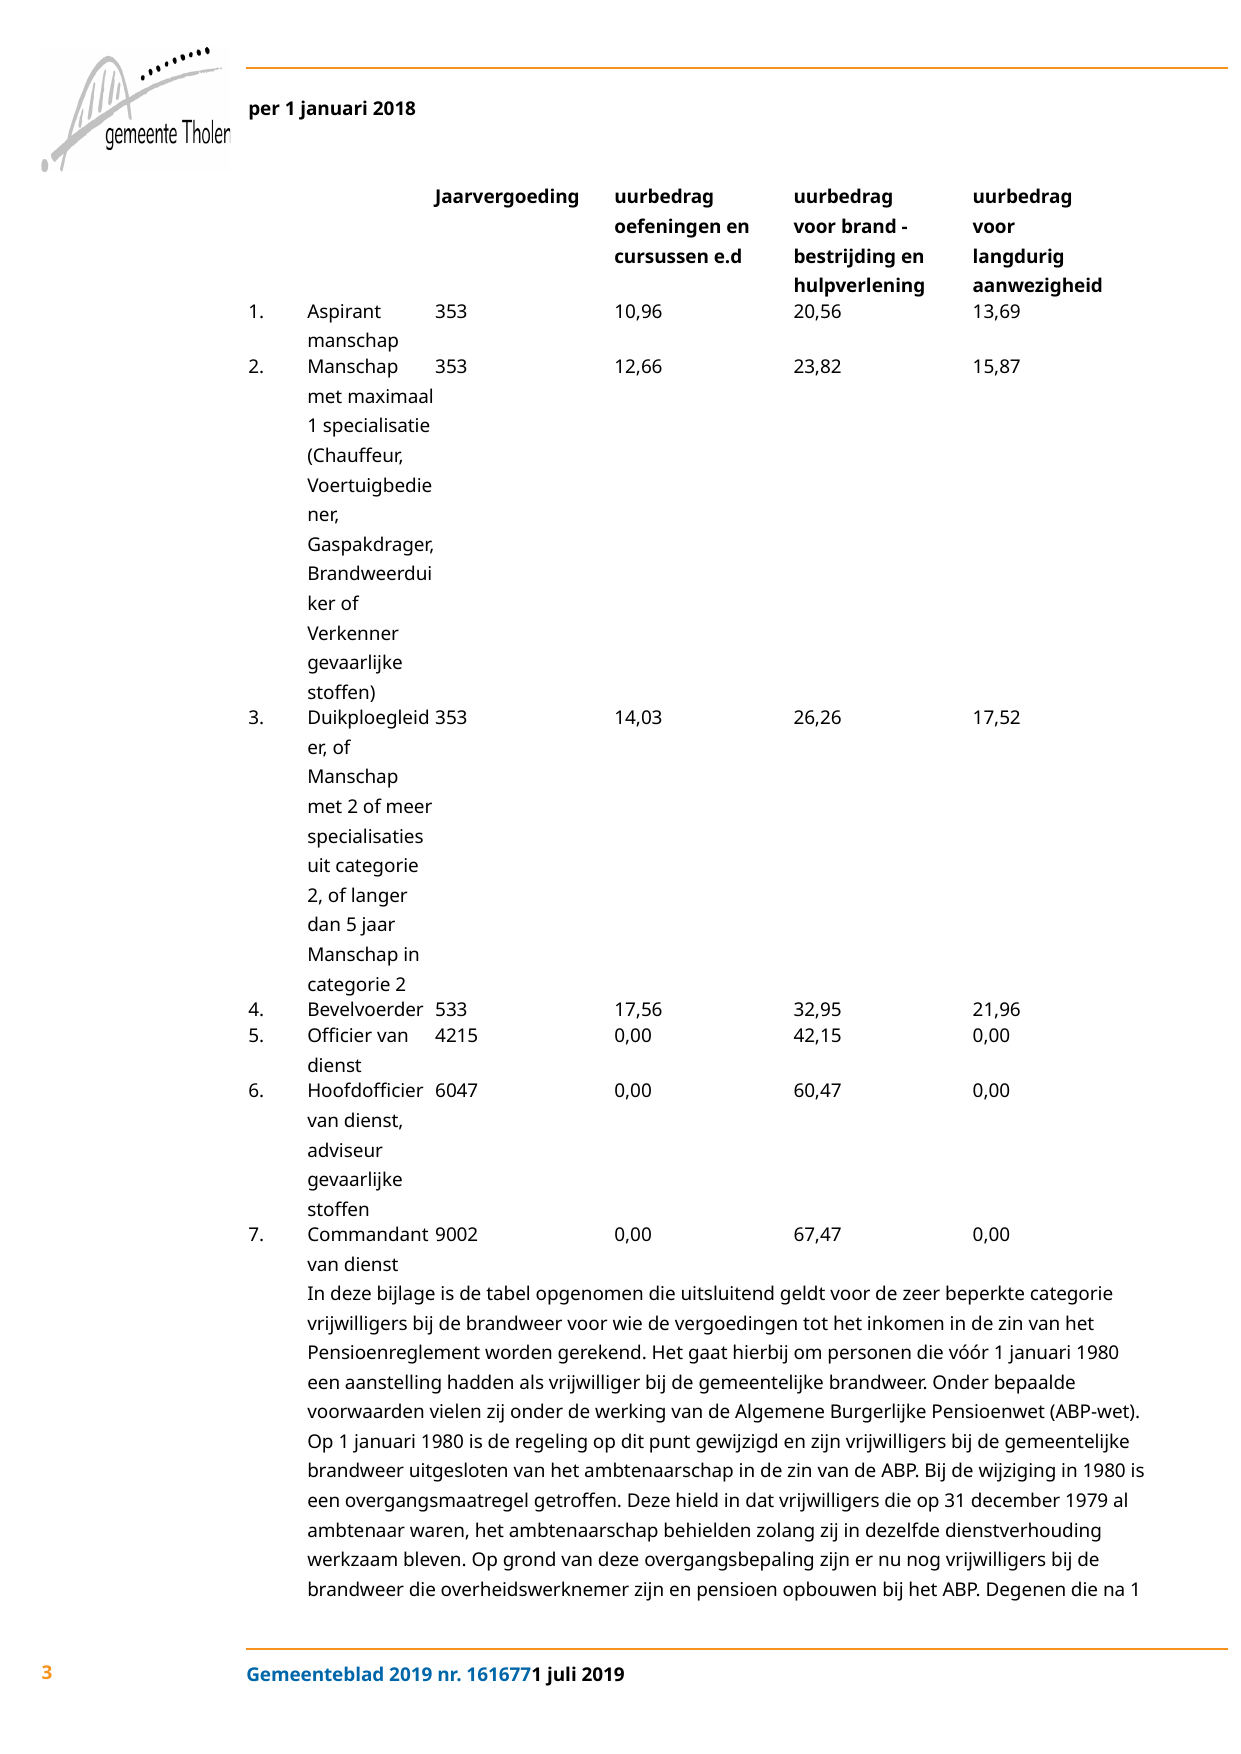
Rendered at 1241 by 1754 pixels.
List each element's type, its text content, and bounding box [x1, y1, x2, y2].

table_cell 42,15 [793, 1022, 972, 1078]
table_cell 353 [435, 354, 614, 704]
table_cell 20,56 [793, 298, 972, 353]
table_header uurbedrag voor brand -bestrijding en hulpverlening [793, 154, 972, 298]
text per 1 januari 2018 [248, 95, 1152, 121]
table_cell 0,00 [973, 1078, 1152, 1222]
table_cell Commandant van dienst [248, 1222, 435, 1277]
list In deze bijlage is de tabel opgenomen die uitsluitend geldt voor de zeer beperkte categorie vrijwilligers bij de brandweer voor wie de vergoedingen tot het inkomen in de zin van het Pensioenreglement worden gerekend. Het gaat hierbij om personen die vóór 1 januari 1980 een aanstelling hadden als vrijwilliger bij de gemeentelijke brandweer. Onder bepaalde voorwaarden vielen zij onder de werking van de Algemene Burgerlijke Pensioenwet (ABP-wet). [248, 1280, 1152, 1424]
table_cell Aspirant manschap [248, 298, 435, 353]
table_header [248, 154, 435, 298]
table_cell 0,00 [973, 1222, 1152, 1277]
table_cell 0,00 [973, 1022, 1152, 1078]
table_header Jaarvergoeding [435, 154, 614, 298]
table_cell 26,26 [793, 705, 972, 997]
table_cell 10,96 [614, 298, 793, 353]
table_cell 353 [435, 298, 614, 353]
table_header uurbedrag oefeningen en cursussen e.d [614, 154, 793, 298]
table_header uurbedrag voor langdurig aanwezigheid [973, 154, 1152, 298]
table_cell 6047 [435, 1078, 614, 1222]
table_cell 0,00 [614, 1078, 793, 1222]
table_cell 17,56 [614, 997, 793, 1022]
table_cell 4215 [435, 1022, 614, 1078]
table_cell 67,47 [793, 1222, 972, 1277]
table_cell 9002 [435, 1222, 614, 1277]
table_cell 0,00 [614, 1222, 793, 1277]
table_cell 13,69 [973, 298, 1152, 353]
table_cell 23,82 [793, 354, 972, 704]
table_cell Bevelvoerder [248, 997, 435, 1022]
table_cell 60,47 [793, 1078, 972, 1222]
table_cell 14,03 [614, 705, 793, 997]
table_cell Hoofdofficier van dienst, adviseur gevaarlijke stoffen [248, 1078, 435, 1222]
table_cell 21,96 [973, 997, 1152, 1022]
table_cell Officier van dienst [248, 1022, 435, 1078]
picture [41, 47, 231, 172]
table_cell 0,00 [614, 1022, 793, 1078]
table_cell 17,52 [973, 705, 1152, 997]
list Op 1 januari 1980 is de regeling op dit punt gewijzigd en zijn vrijwilligers bij de gemeentelijke brandweer uitgesloten van het ambtenaarschap in de zin van de ABP. Bij de wijziging in 1980 is een overgangsmaatregel getroffen. Deze hield in dat vrijwilligers die op 31 december 1979 al ambtenaar waren, het ambtenaarschap behielden zolang zij in dezelfde dienstverhouding werkzaam bleven. Op grond van deze overgangsbepaling zijn er nu nog vrijwilligers bij de brandweer die overheidswerknemer zijn en pensioen opbouwen bij het ABP. Degenen die na 1 [248, 1428, 1152, 1602]
table_cell Duikploegleider, of Manschap met 2 of meer specialisaties uit categorie 2, of langer dan 5 jaar Manschap in categorie 2 [248, 705, 435, 997]
table_cell 12,66 [614, 354, 793, 704]
table_cell 353 [435, 705, 614, 997]
table_cell 15,87 [973, 354, 1152, 704]
table_cell Manschap met maximaal 1 specialisatie (Chauffeur, Voertuigbediener, Gaspakdrager, Brandweerduiker of Verkenner gevaarlijke stoffen) [248, 354, 435, 704]
table_cell 533 [435, 997, 614, 1022]
table_cell 32,95 [793, 997, 972, 1022]
